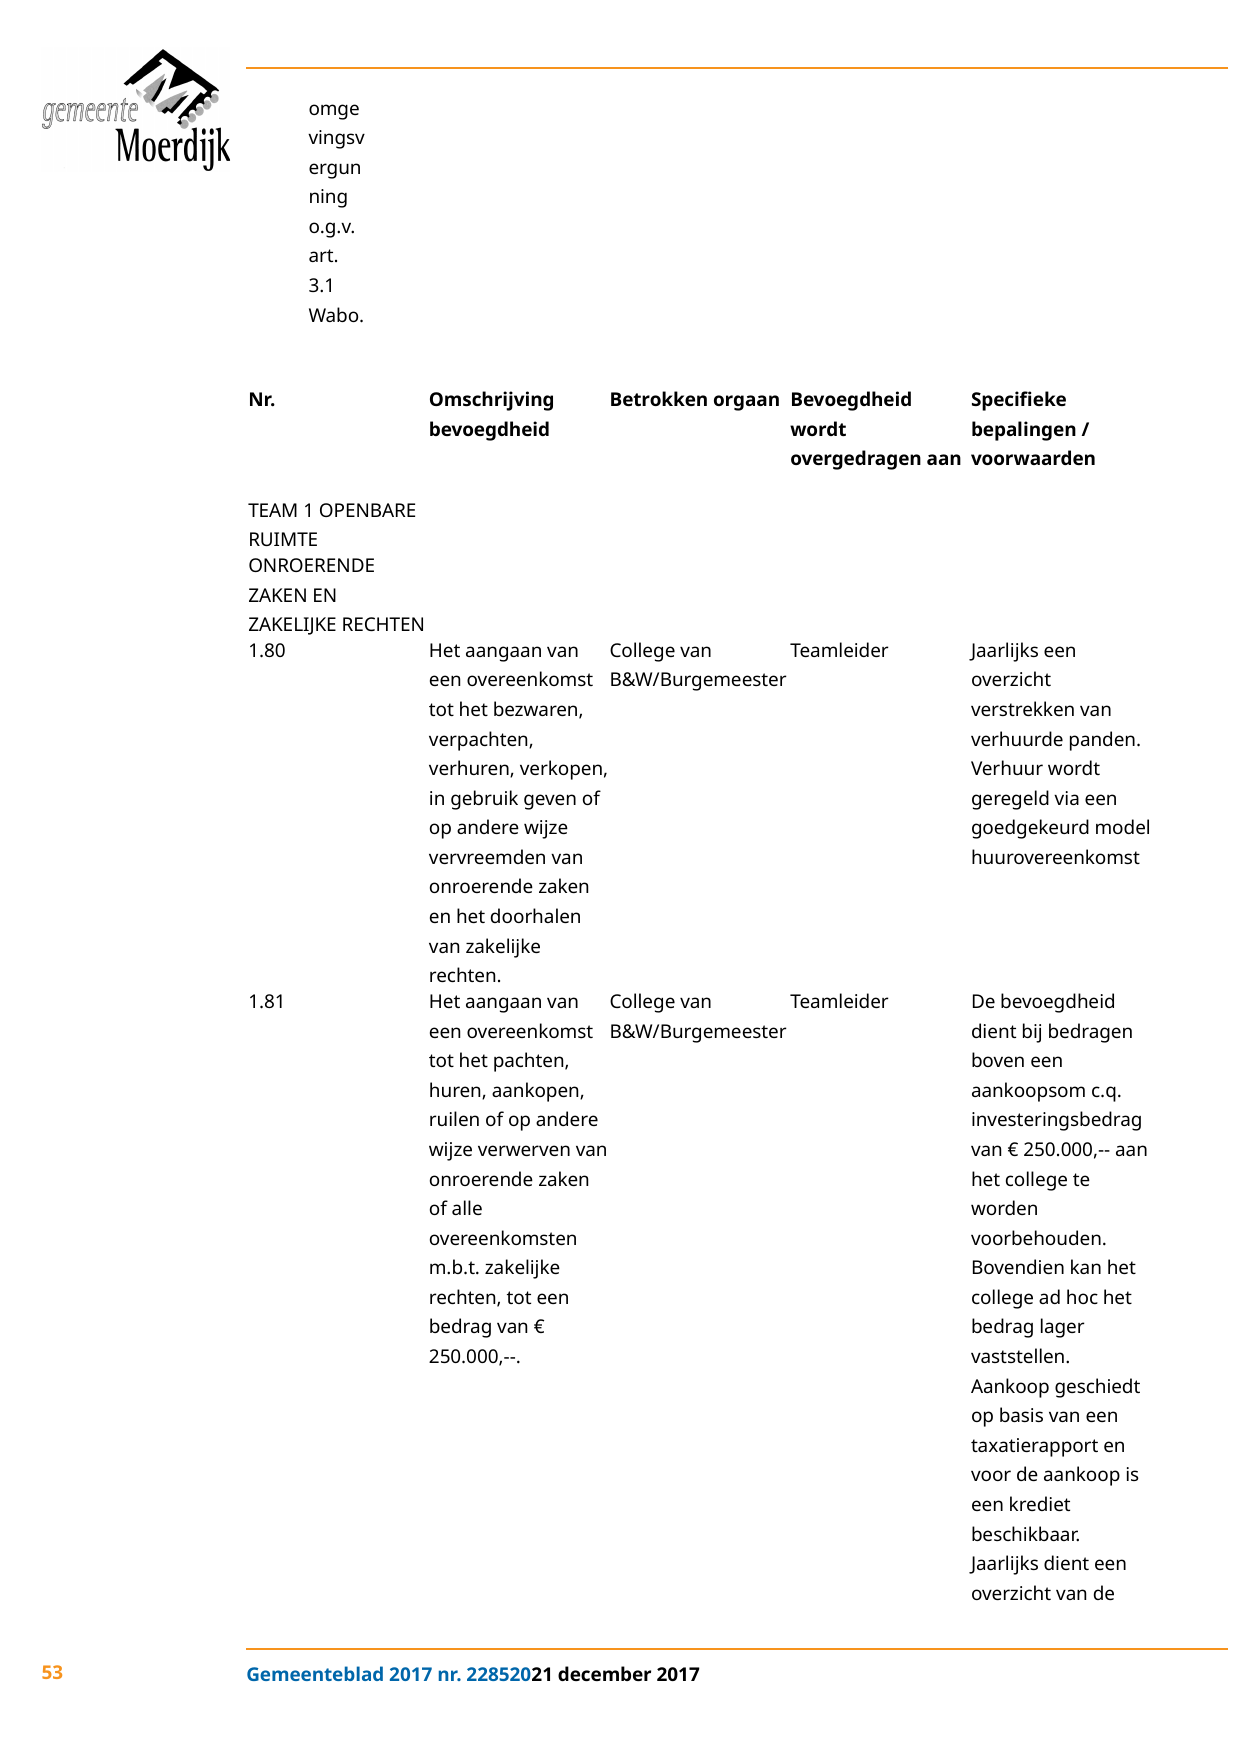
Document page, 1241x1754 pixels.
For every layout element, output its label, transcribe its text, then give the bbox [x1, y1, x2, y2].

table_cell [429, 95, 489, 328]
table_cell 1.80 [248, 637, 429, 988]
table_cell [248, 95, 308, 328]
table_header TEAM 1 OPENBARE RUIMTE [248, 497, 429, 552]
table_header Specifieke bepalingen / voorwaarden [971, 386, 1152, 471]
table_cell ONROERENDE ZAKEN EN ZAKELIJKE RECHTEN [248, 552, 429, 637]
table_cell [369, 95, 429, 328]
table_cell [369, 328, 429, 353]
table_header Bevoegdheid wordt overgedragen aan [790, 386, 971, 471]
table_cell [1091, 328, 1152, 353]
table_cell 1.81 [248, 988, 429, 1606]
table_cell [670, 328, 730, 353]
picture [41, 47, 231, 172]
table_header Nr. [248, 386, 429, 471]
table_cell Het aangaan van een overeenkomst tot het bezwaren, verpachten, verhuren, verkopen, in gebruik geven of op andere wijze vervreemden van onroerende zaken en het doorhalen van zakelijke rechten. [429, 637, 609, 988]
table_cell [489, 328, 549, 353]
table_cell [971, 328, 1031, 353]
table_cell [790, 328, 850, 353]
table_cell Jaarlijks een overzicht verstrekken van verhuurde panden. Verhuur wordt geregeld via een goedgekeurd model huurovereenkomst [971, 637, 1152, 988]
table_cell [308, 328, 368, 353]
table_cell [911, 328, 971, 353]
table_cell Het aangaan van een overeenkomst tot het pachten, huren, aankopen, ruilen of op andere wijze verwerven van onroerende zaken of alle overeenkomsten m.b.t. zakelijke rechten, tot een bedrag van € 250.000,--. [429, 988, 609, 1606]
table_cell [429, 328, 489, 353]
table_cell [1031, 328, 1091, 353]
table_cell [248, 471, 429, 497]
table_cell [489, 95, 549, 328]
table_cell De bevoegdheid dient bij bedragen boven een aankoopsom c.q. investeringsbedrag van € 250.000,-- aan het college te worden voorbehouden. Bovendien kan het college ad hoc het bedrag lager vaststellen. Aankoop geschiedt op basis van een taxatierapport en voor de aankoop is een krediet beschikbaar. Jaarlijks dient een overzicht van de [971, 988, 1152, 1606]
table_cell College van B&W/Burgemeester [609, 988, 790, 1606]
table_cell [610, 328, 670, 353]
table_header Omschrijving bevoegdheid [429, 386, 609, 471]
table_header Betrokken orgaan [609, 386, 790, 471]
table_cell College van B&W/Burgemeester [609, 637, 790, 988]
table_cell omgevingsvergunning o.g.v. art. 3.1 Wabo. [308, 95, 368, 328]
table_cell Teamleider [790, 988, 971, 1606]
table_cell [850, 328, 911, 353]
table_cell [549, 95, 609, 328]
table_cell [730, 328, 790, 353]
table_cell [549, 328, 609, 353]
table_cell [248, 328, 308, 353]
table_cell Teamleider [790, 637, 971, 988]
